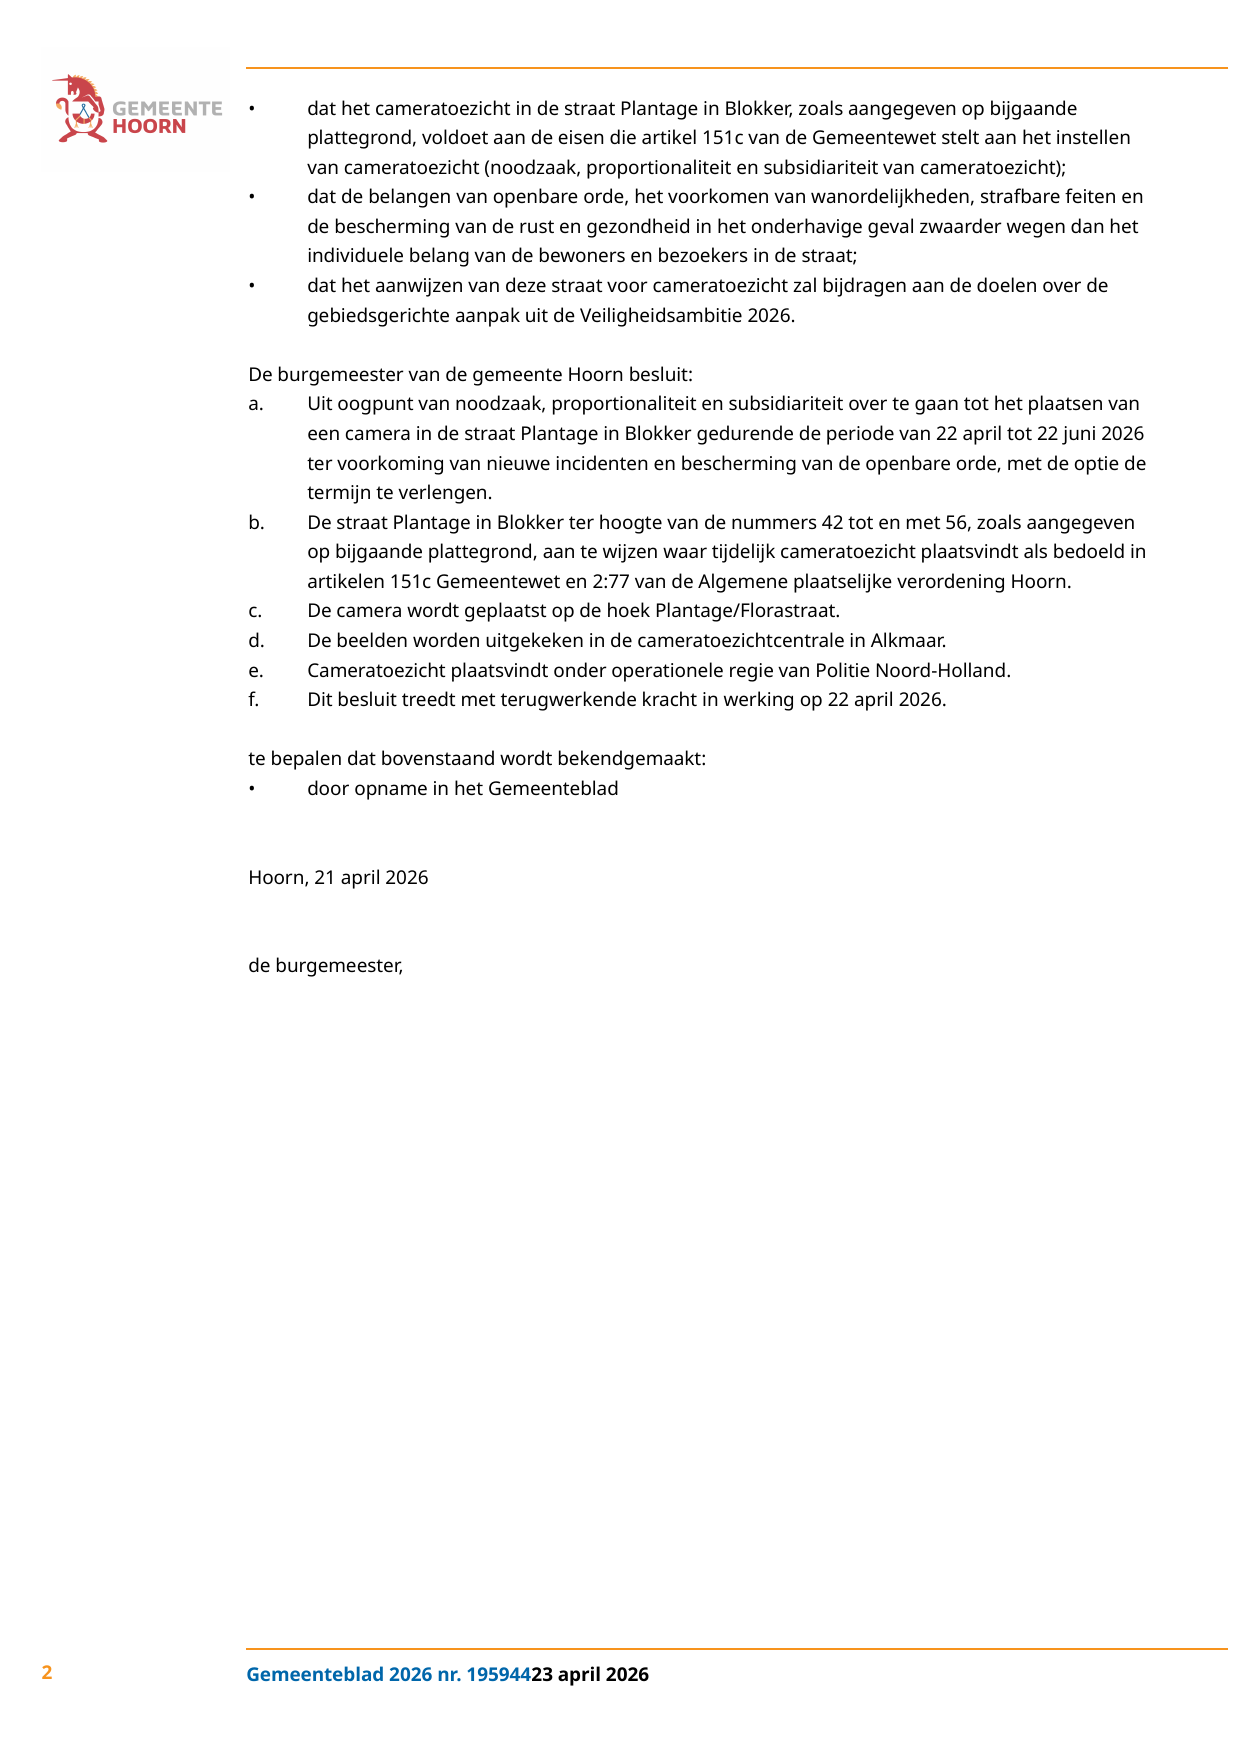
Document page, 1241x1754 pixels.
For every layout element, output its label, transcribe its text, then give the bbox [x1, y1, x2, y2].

text De burgemeester van de gemeente Hoorn besluit: [248, 361, 1152, 387]
list De beelden worden uitgekeken in de cameratoezichtcentrale in Alkmaar. [248, 627, 1152, 653]
list De straat Plantage in Blokker ter hoogte van de nummers 42 tot en met 56, zoals aangegeven op bijgaande plattegrond, aan te wijzen waar tijdelijk cameratoezicht plaatsvindt als bedoeld in artikelen 151c Gemeentewet en 2:77 van de Algemene plaatselijke verordening Hoorn. [248, 509, 1152, 594]
list De camera wordt geplaatst op de hoek Plantage/Florastraat. [248, 598, 1152, 623]
text te bepalen dat bovenstaand wordt bekendgemaakt: [248, 746, 1152, 771]
text Hoorn, 21 april 2026 [248, 864, 1152, 890]
text de burgemeester, [248, 953, 1152, 978]
list dat het aanwijzen van deze straat voor cameratoezicht zal bijdragen aan de doelen over de gebiedsgerichte aanpak uit de Veiligheidsambitie 2026. [248, 272, 1152, 328]
list Uit oogpunt van noodzaak, proportionaliteit en subsidiariteit over te gaan tot het plaatsen van een camera in de straat Plantage in Blokker gedurende de periode van 22 april tot 22 juni 2026 ter voorkoming van nieuwe incidenten en bescherming van de openbare orde, met de optie de termijn te verlengen. [248, 391, 1152, 505]
list dat de belangen van openbare orde, het voorkomen van wanordelijkheden, strafbare feiten en de bescherming van de rust en gezondheid in het onderhavige geval zwaarder wegen dan het individuele belang van de bewoners en bezoekers in de straat; [248, 183, 1152, 268]
list Cameratoezicht plaatsvindt onder operationele regie van Politie Noord-Holland. [248, 657, 1152, 683]
list Dit besluit treedt met terugwerkende kracht in werking op 22 april 2026. [248, 686, 1152, 712]
list dat het cameratoezicht in de straat Plantage in Blokker, zoals aangegeven op bijgaande plattegrond, voldoet aan de eisen die artikel 151c van de Gemeentewet stelt aan het instellen van cameratoezicht (noodzaak, proportionaliteit en subsidiariteit van cameratoezicht); [248, 95, 1152, 180]
picture [41, 47, 231, 172]
list door opname in het Gemeenteblad [248, 775, 1152, 801]
